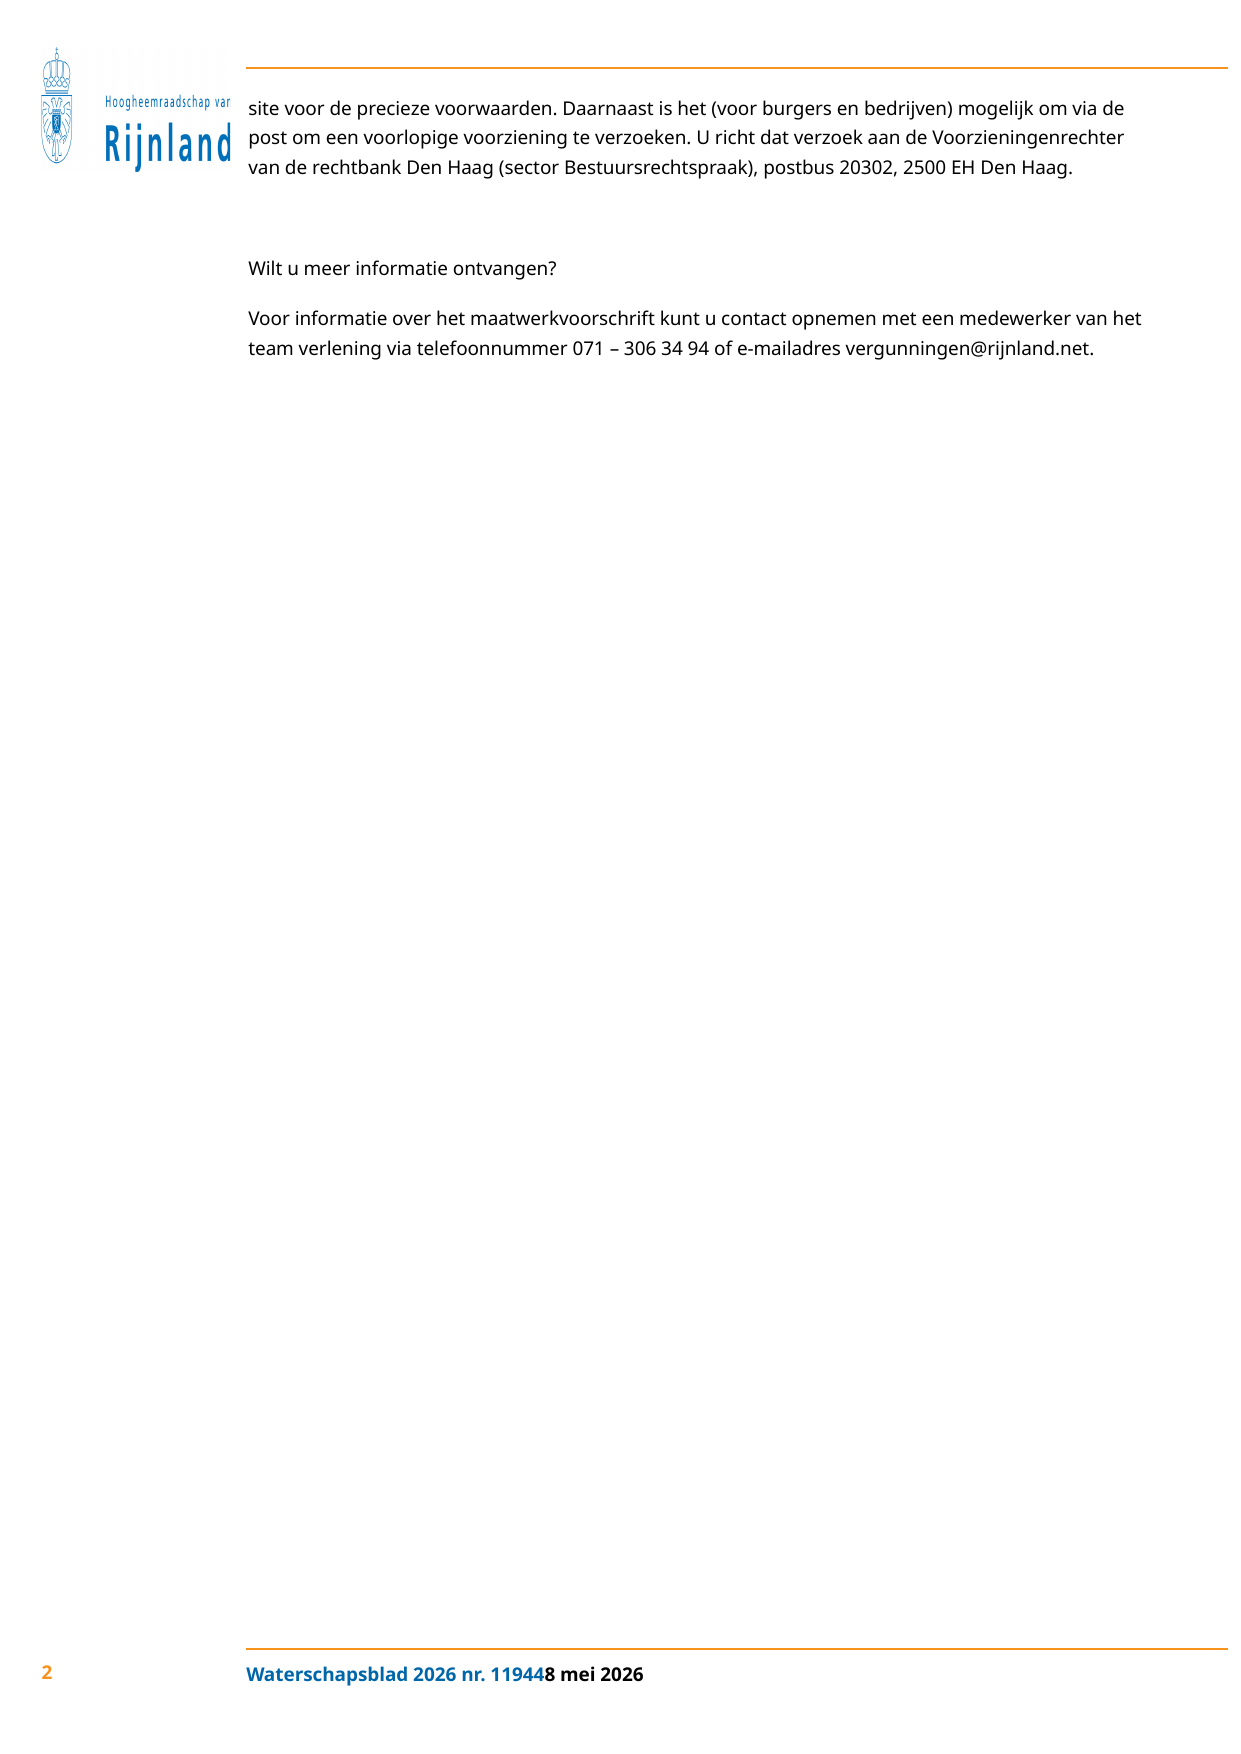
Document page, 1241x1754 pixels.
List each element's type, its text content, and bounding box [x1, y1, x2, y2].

picture [41, 47, 231, 172]
text Wilt u meer informatie ontvangen? [248, 255, 1152, 281]
text Voor informatie over het maatwerkvoorschrift kunt u contact opnemen met een medewerker van het team verlening via telefoonnummer 071 – 306 34 94 of e-mailadres vergunningen@rijnland.net. [248, 305, 1152, 361]
text site voor de precieze voorwaarden. Daarnaast is het (voor burgers en bedrijven) mogelijk om via de post om een voorlopige voorziening te verzoeken. U richt dat verzoek aan de Voorzieningenrechter van de rechtbank Den Haag (sector Bestuursrechtspraak), postbus 20302, 2500 EH Den Haag. [248, 95, 1152, 180]
